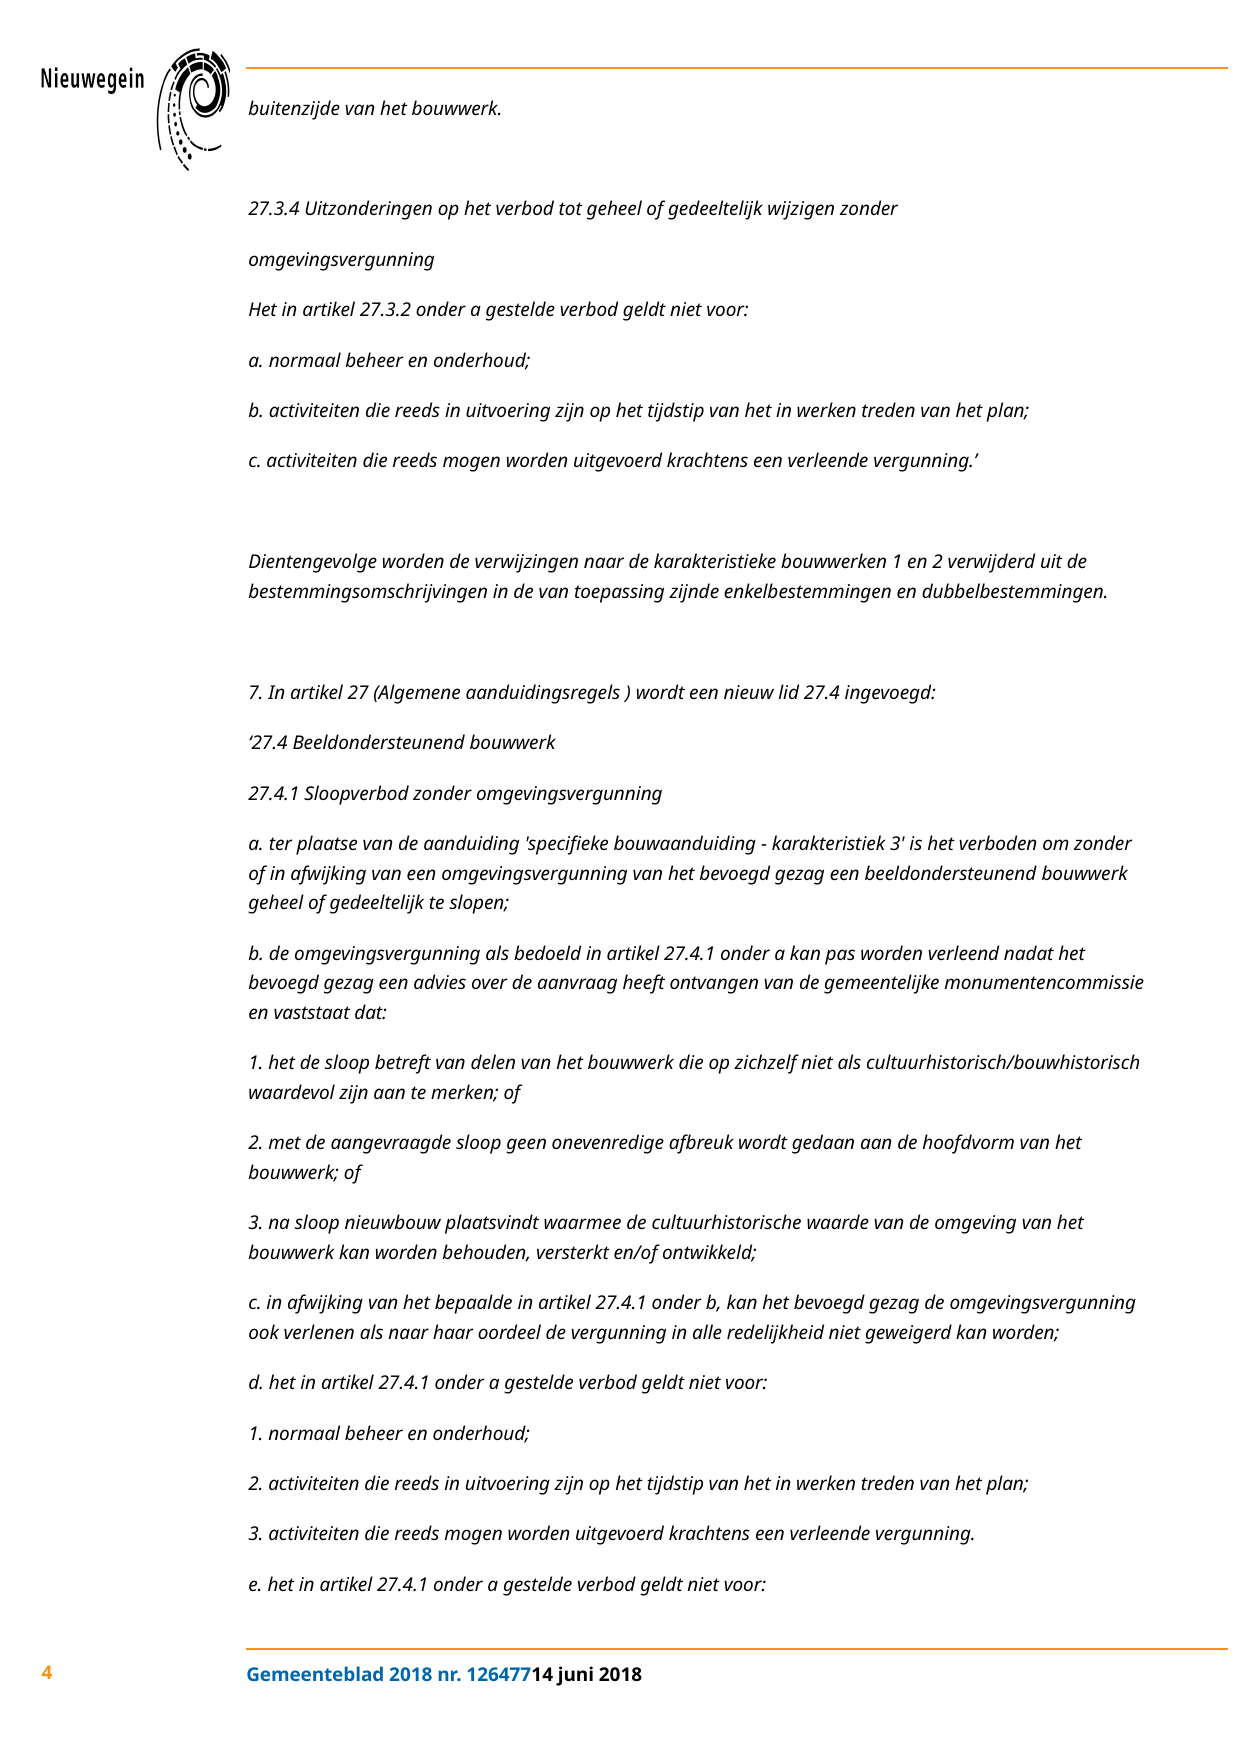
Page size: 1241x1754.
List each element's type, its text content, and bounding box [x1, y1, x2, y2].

text 7. In artikel 27 (Algemene aanduidingsregels ) wordt een nieuw lid 27.4 ingevoegd: [248, 679, 1152, 705]
text a. ter plaatse van de aanduiding 'specifieke bouwaanduiding - karakteristiek 3' is het verboden om zonder of in afwijking van een omgevingsvergunning van het bevoegd gezag een beeldondersteunend bouwwerk geheel of gedeeltelijk te slopen; [248, 830, 1152, 915]
text Dientengevolge worden de verwijzingen naar de karakteristieke bouwwerken 1 en 2 verwijderd uit de bestemmingsomschrijvingen in de van toepassing zijnde enkelbestemmingen en dubbelbestemmingen. [248, 548, 1152, 604]
text 27.4.1 Sloopverbod zonder omgevingsvergunning [248, 780, 1152, 806]
text a. normaal beheer en onderhoud; [248, 347, 1152, 373]
text 3. activiteiten die reeds mogen worden uitgevoerd krachtens een verleende vergunning. [248, 1521, 1152, 1546]
text omgevingsvergunning [248, 246, 1152, 272]
text 3. na sloop nieuwbouw plaatsvindt waarmee de cultuurhistorische waarde van de omgeving van het bouwwerk kan worden behouden, versterkt en/of ontwikkeld; [248, 1209, 1152, 1265]
text buitenzijde van het bouwwerk. [248, 95, 1152, 121]
text ‘27.4 Beeldondersteunend bouwwerk [248, 729, 1152, 755]
text 1. normaal beheer en onderhoud; [248, 1420, 1152, 1446]
text b. activiteiten die reeds in uitvoering zijn op het tijdstip van het in werken treden van het plan; [248, 397, 1152, 423]
text e. het in artikel 27.4.1 onder a gestelde verbod geldt niet voor: [248, 1571, 1152, 1597]
text 27.3.4 Uitzonderingen op het verbod tot geheel of gedeeltelijk wijzigen zonder [248, 196, 1152, 221]
text 1. het de sloop betreft van delen van het bouwwerk die op zichzelf niet als cultuurhistorisch/bouwhistorisch waardevol zijn aan te merken; of [248, 1049, 1152, 1105]
text Het in artikel 27.3.2 onder a gestelde verbod geldt niet voor: [248, 296, 1152, 322]
text c. activiteiten die reeds mogen worden uitgevoerd krachtens een verleende vergunning.’ [248, 448, 1152, 473]
text d. het in artikel 27.4.1 onder a gestelde verbod geldt niet voor: [248, 1369, 1152, 1395]
text b. de omgevingsvergunning als bedoeld in artikel 27.4.1 onder a kan pas worden verleend nadat het bevoegd gezag een advies over de aanvraag heeft ontvangen van de gemeentelijke monumentencommissie en vaststaat dat: [248, 940, 1152, 1025]
text c. in afwijking van het bepaalde in artikel 27.4.1 onder b, kan het bevoegd gezag de omgevingsvergunning ook verlenen als naar haar oordeel de vergunning in alle redelijkheid niet geweigerd kan worden; [248, 1289, 1152, 1345]
text 2. activiteiten die reeds in uitvoering zijn op het tijdstip van het in werken treden van het plan; [248, 1470, 1152, 1496]
picture [41, 47, 231, 172]
text 2. met de aangevraagde sloop geen onevenredige afbreuk wordt gedaan aan de hoofdvorm van het bouwwerk; of [248, 1129, 1152, 1185]
